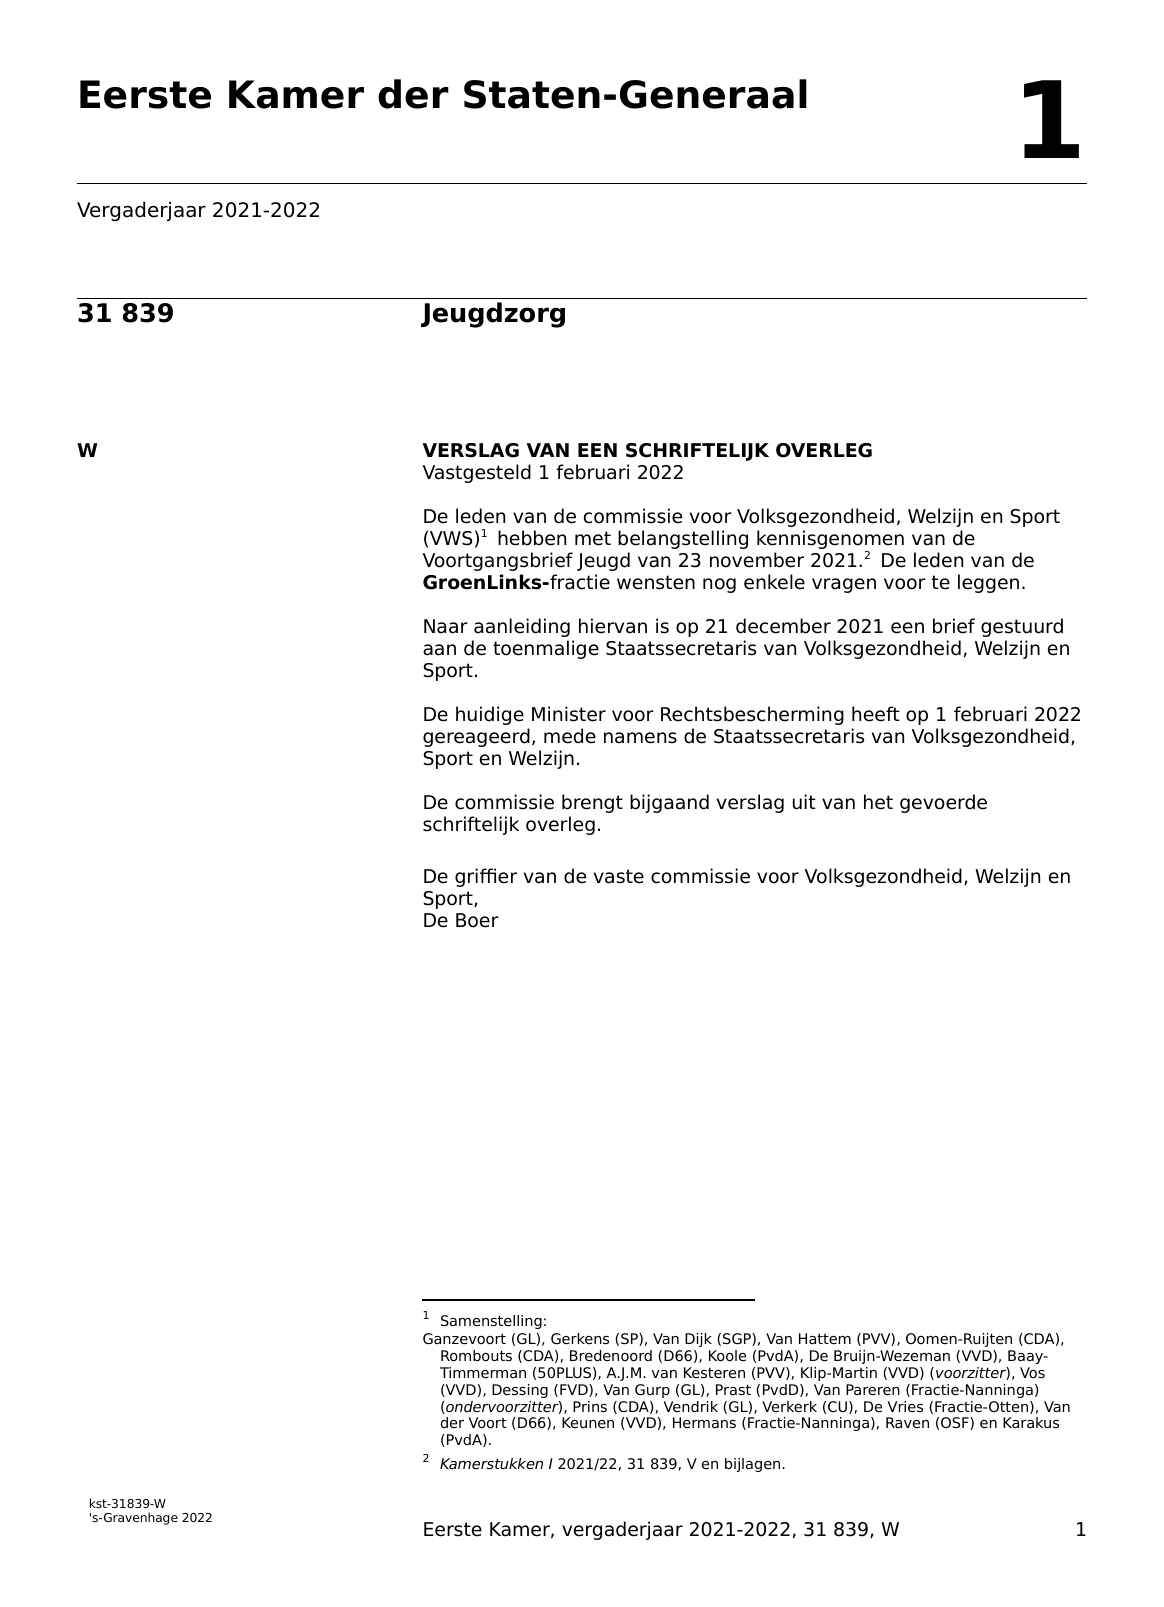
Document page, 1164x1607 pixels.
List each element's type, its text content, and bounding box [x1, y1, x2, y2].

text 's-Gravenhage 2022 [88, 1511, 323, 1525]
text Kamerstukken I 2021/22, 31 839, V en bijlagen. [422, 1452, 1087, 1474]
text De huidige Minister voor Rechtsbescherming heeft op 1 februari 2022 gereageerd, mede namens de Staatssecretaris van Volksgezondheid, Sport en Welzijn. [422, 704, 1087, 770]
table_header 1 [886, 59, 1087, 183]
text Naar aanleiding hiervan is op 21 december 2021 een brief gestuurd aan de toenmalige Staatssecretaris van Volksgezondheid, Welzijn en Sport. [422, 616, 1087, 682]
text Vastgesteld 1 februari 2022 [422, 462, 1087, 484]
subtitle 31 839 Jeugdzorg [77, 299, 1087, 329]
text Ganzevoort (GL), Gerkens (SP), Van Dijk (SGP), Van Hattem (PVV), Oomen-Ruijten (CDA), Rombouts (CDA), Bredenoord (D66), Koole (PvdA), De Bruijn-Wezeman (VVD), Baay-Timmerman (50PLUS), A.J.M. van Kesteren (PVV), Klip-Martin (VVD) (voorzitter), Vos (VVD), Dessing (FVD), Van Gurp (GL), Prast (PvdD), Van Pareren (Fractie-Nanninga) (ondervoorzitter), Prins (CDA), Vendrik (GL), Verkerk (CU), De Vries (Fractie-Otten), Van der Voort (D66), Keunen (VVD), Hermans (Fractie-Nanninga), Raven (OSF) en Karakus (PvdA). [422, 1331, 1087, 1449]
text De leden van de commissie voor Volksgezondheid, Welzijn en Sport (VWS) hebben met belangstelling kennisgenomen van de Voortgangsbrief Jeugd van 23 november 2021. De leden van de GroenLinks-fractie wensten nog enkele vragen voor te leggen. [422, 506, 1087, 594]
text De commissie brengt bijgaand verslag uit van het gevoerde schriftelijk overleg. [422, 792, 1087, 836]
text De griffier van de vaste commissie voor Volksgezondheid, Welzijn en Sport, De Boer [422, 866, 1087, 932]
table_cell Vergaderjaar 2021-2022 [77, 184, 1087, 298]
text Samenstelling: [422, 1309, 1087, 1331]
subtitle W VERSLAG VAN EEN SCHRIFTELIJK OVERLEG [77, 440, 1087, 462]
table_header Eerste Kamer der Staten-Generaal [77, 59, 886, 183]
text kst-31839-W [88, 1497, 323, 1511]
